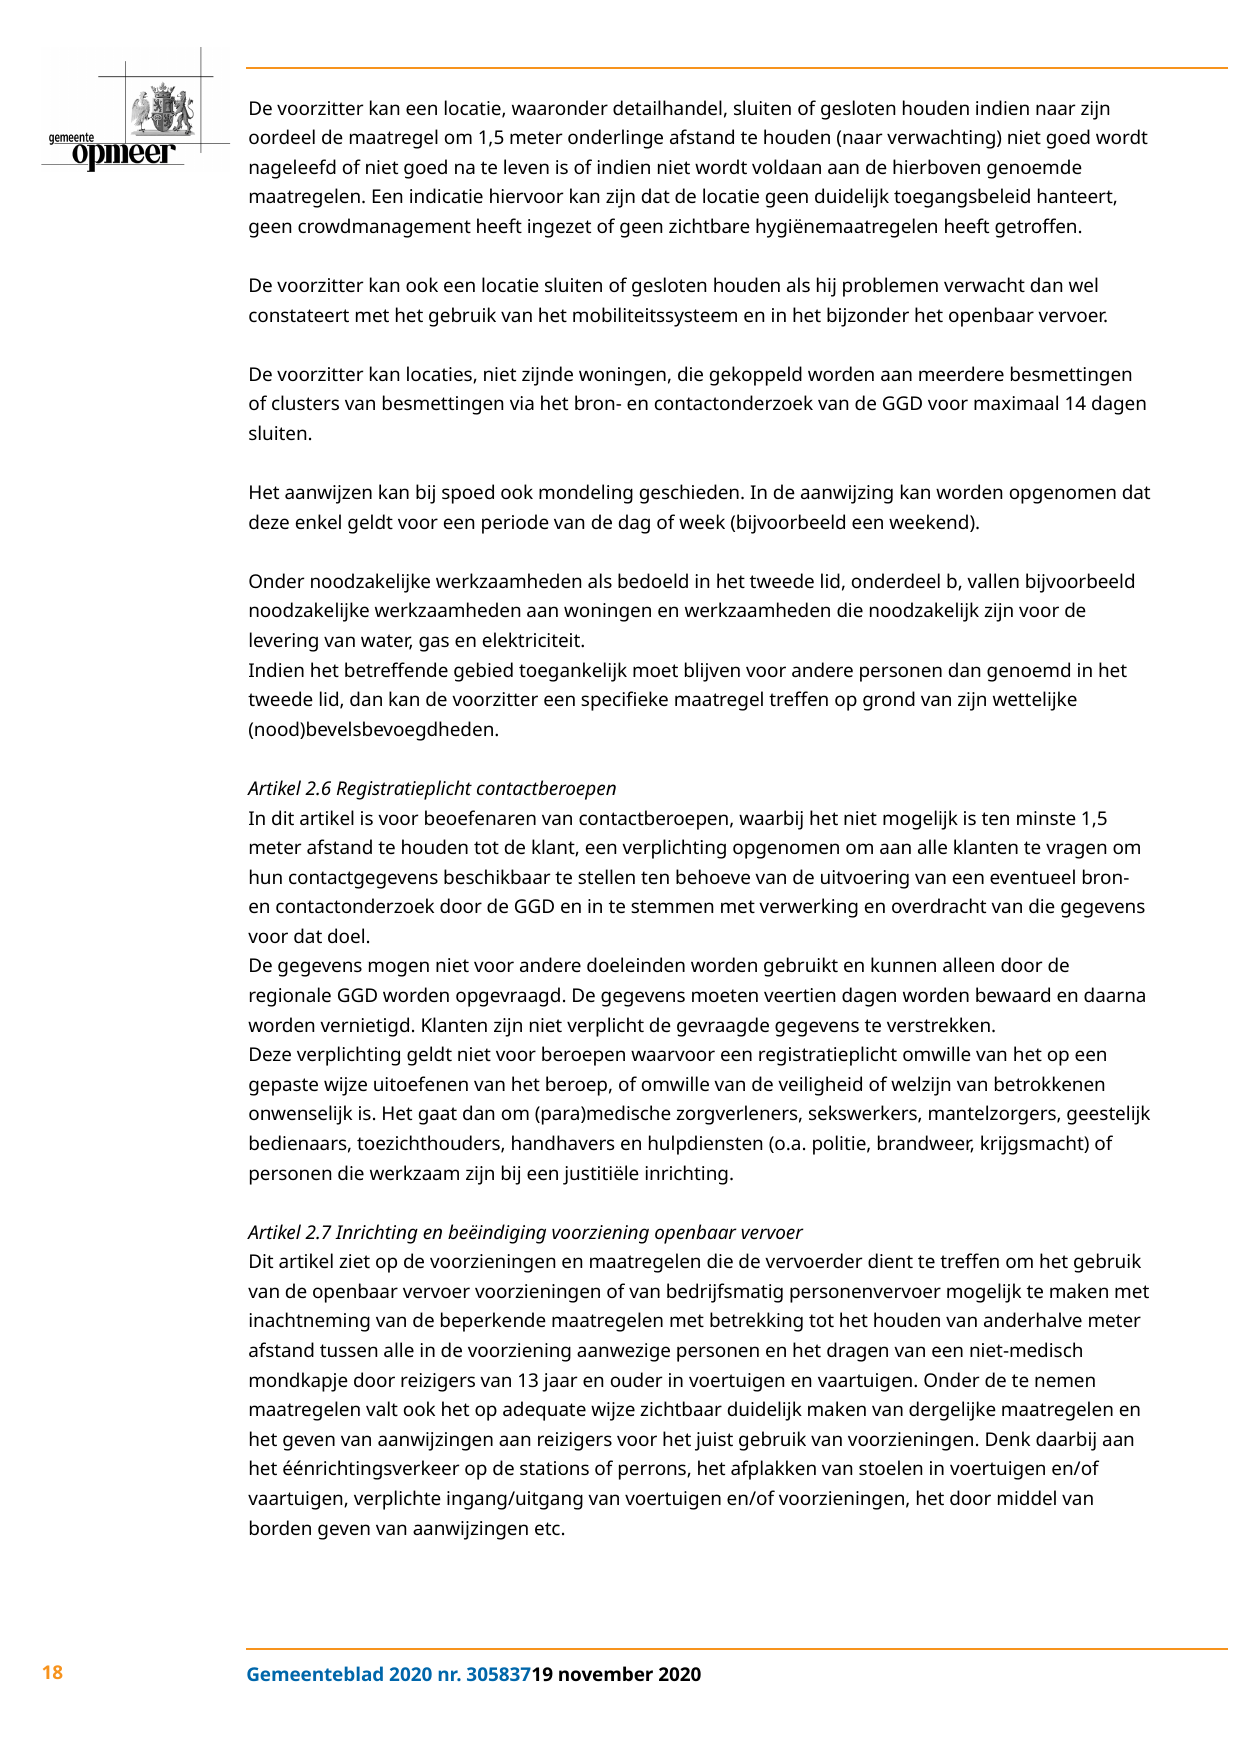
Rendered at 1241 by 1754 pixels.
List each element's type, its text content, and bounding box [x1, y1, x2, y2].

text In dit artikel is voor beoefenaren van contactberoepen, waarbij het niet mogelijk is ten minste 1,5 meter afstand te houden tot de klant, een verplichting opgenomen om aan alle klanten te vragen om hun contactgegevens beschikbaar te stellen ten behoeve van de uitvoering van een eventueel bron- en contactonderzoek door de GGD en in te stemmen met verwerking en overdracht van die gegevens voor dat doel. [248, 805, 1152, 949]
text De gegevens mogen niet voor andere doeleinden worden gebruikt en kunnen alleen door de regionale GGD worden opgevraagd. De gegevens moeten veertien dagen worden bewaard en daarna worden vernietigd. Klanten zijn niet verplicht de gevraagde gegevens te verstrekken. [248, 953, 1152, 1038]
text Deze verplichting geldt niet voor beroepen waarvoor een registratieplicht omwille van het op een gepaste wijze uitoefenen van het beroep, of omwille van de veiligheid of welzijn van betrokkenen onwenselijk is. Het gaat dan om (para)medische zorgverleners, sekswerkers, mantelzorgers, geestelijk bedienaars, toezichthouders, handhavers en hulpdiensten (o.a. politie, brandweer, krijgsmacht) of personen die werkzaam zijn bij een justitiële inrichting. [248, 1041, 1152, 1186]
text De voorzitter kan ook een locatie sluiten of gesloten houden als hij problemen verwacht dan wel constateert met het gebruik van het mobiliteitssysteem en in het bijzonder het openbaar vervoer. [248, 272, 1152, 328]
text Het aanwijzen kan bij spoed ook mondeling geschieden. In de aanwijzing kan worden opgenomen dat deze enkel geldt voor een periode van de dag of week (bijvoorbeeld een weekend). [248, 479, 1152, 535]
text Onder noodzakelijke werkzaamheden als bedoeld in het tweede lid, onderdeel b, vallen bijvoorbeeld noodzakelijke werkzaamheden aan woningen en werkzaamheden die noodzakelijk zijn voor de levering van water, gas en elektriciteit. [248, 568, 1152, 653]
text De voorzitter kan locaties, niet zijnde woningen, die gekoppeld worden aan meerdere besmettingen of clusters van besmettingen via het bron- en contactonderzoek van de GGD voor maximaal 14 dagen sluiten. [248, 361, 1152, 446]
text Artikel 2.6 Registratieplicht contactberoepen [248, 775, 1152, 801]
text Dit artikel ziet op de voorzieningen en maatregelen die de vervoerder dient te treffen om het gebruik van de openbaar vervoer voorzieningen of van bedrijfsmatig personenvervoer mogelijk te maken met inachtneming van de beperkende maatregelen met betrekking tot het houden van anderhalve meter afstand tussen alle in de voorziening aanwezige personen en het dragen van een niet-medisch mondkapje door reizigers van 13 jaar en ouder in voertuigen en vaartuigen. Onder de te nemen maatregelen valt ook het op adequate wijze zichtbaar duidelijk maken van dergelijke maatregelen en het geven van aanwijzingen aan reizigers voor het juist gebruik van voorzieningen. Denk daarbij aan het éénrichtingsverkeer op de stations of perrons, het afplakken van stoelen in voertuigen en/of vaartuigen, verplichte ingang/uitgang van voertuigen en/of voorzieningen, het door middel van borden geven van aanwijzingen etc. [248, 1248, 1152, 1541]
text Indien het betreffende gebied toegankelijk moet blijven voor andere personen dan genoemd in het tweede lid, dan kan de voorzitter een specifieke maatregel treffen op grond van zijn wettelijke (nood)bevelsbevoegdheden. [248, 657, 1152, 742]
picture [41, 47, 231, 172]
text Artikel 2.7 Inrichting en beëindiging voorziening openbaar vervoer [248, 1219, 1152, 1245]
text De voorzitter kan een locatie, waaronder detailhandel, sluiten of gesloten houden indien naar zijn oordeel de maatregel om 1,5 meter onderlinge afstand te houden (naar verwachting) niet goed wordt nageleefd of niet goed na te leven is of indien niet wordt voldaan aan de hierboven genoemde maatregelen. Een indicatie hiervoor kan zijn dat de locatie geen duidelijk toegangsbeleid hanteert, geen crowdmanagement heeft ingezet of geen zichtbare hygiënemaatregelen heeft getroffen. [248, 95, 1152, 239]
